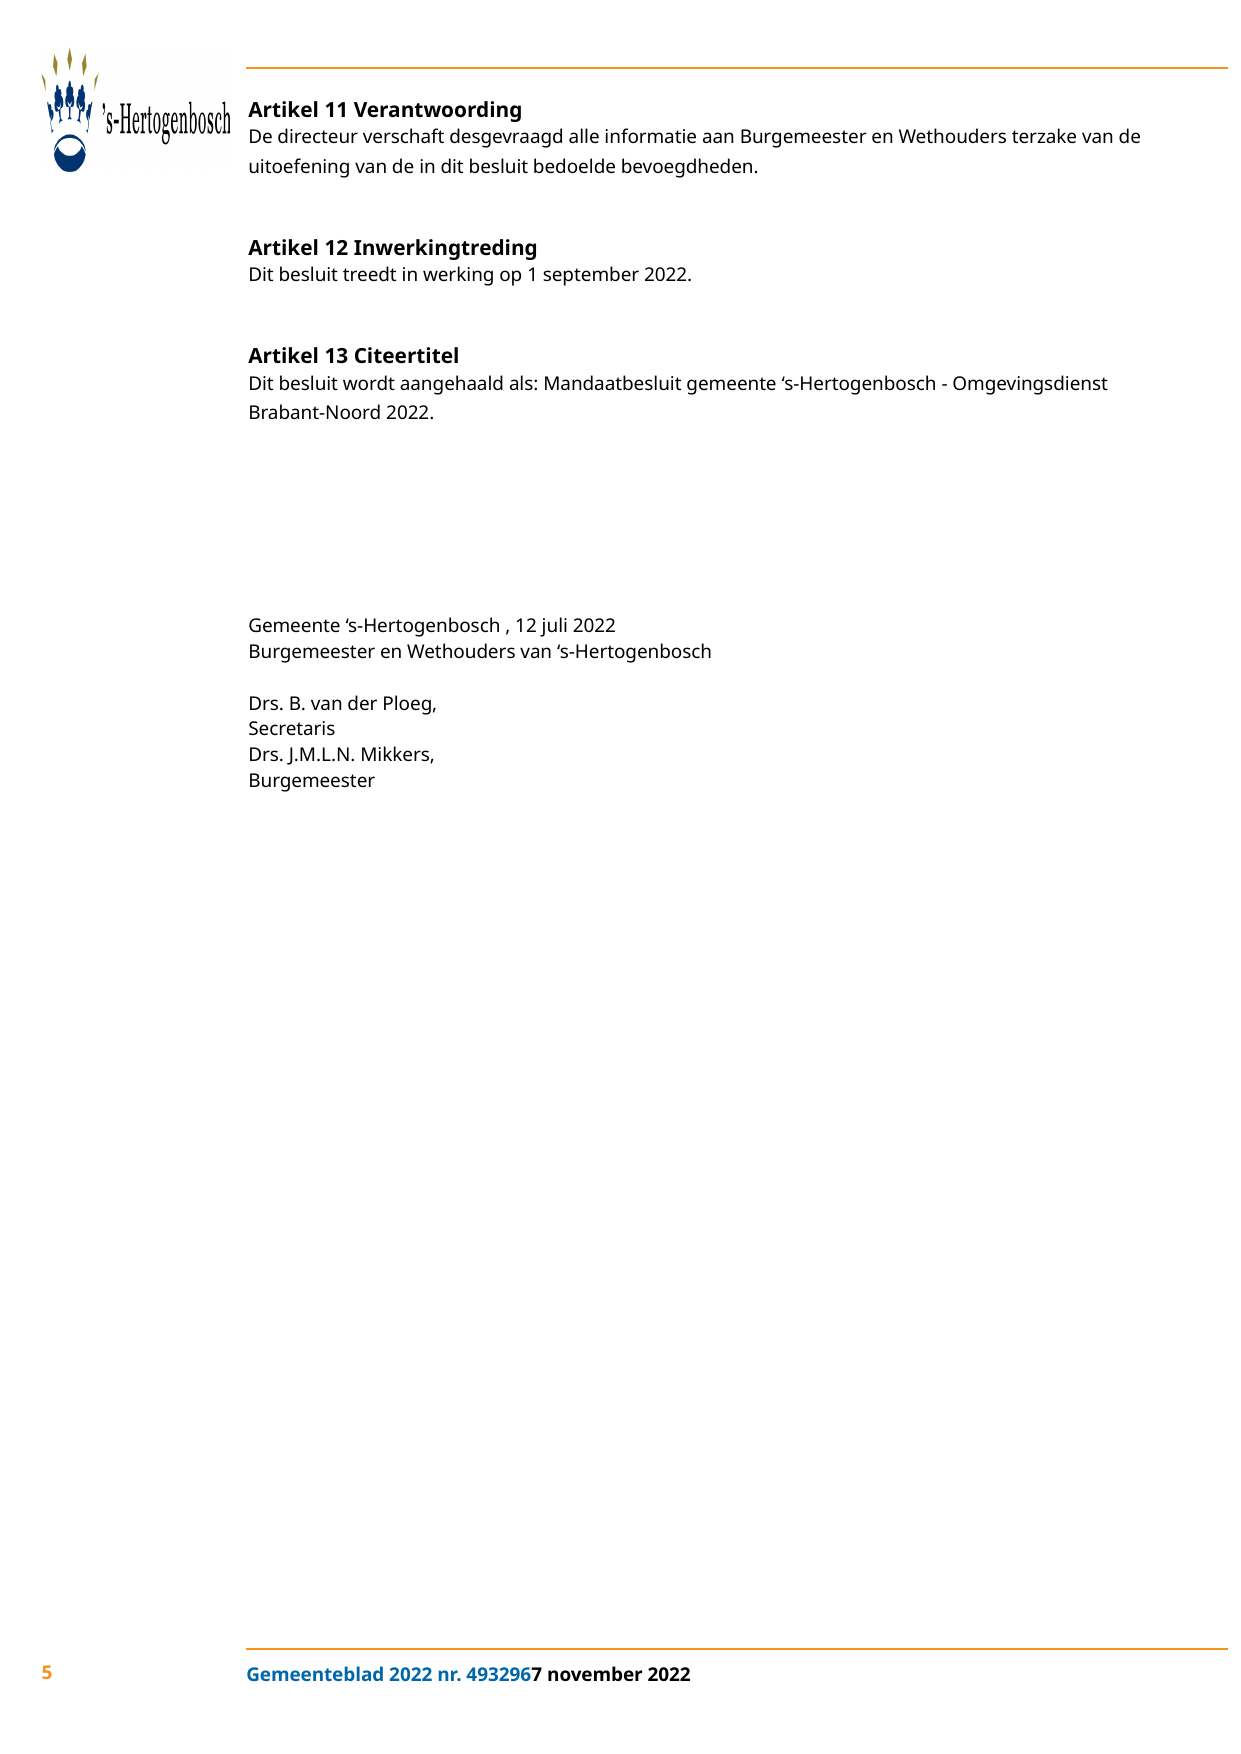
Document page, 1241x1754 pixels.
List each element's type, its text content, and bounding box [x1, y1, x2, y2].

text Dit besluit wordt aangehaald als: Mandaatbesluit gemeente ‘s-Hertogenbosch - Omgevingsdienst Brabant-Noord 2022. [248, 370, 1152, 425]
text Dit besluit treedt in werking op 1 september 2022. [248, 261, 1152, 287]
text Secretaris [248, 715, 1152, 741]
text Gemeente ‘s-Hertogenbosch , 12 juli 2022 [248, 612, 1152, 638]
text Artikel 13 Citeertitel [248, 341, 1152, 370]
picture [41, 47, 231, 172]
text Burgemeester en Wethouders van ‘s-Hertogenbosch [248, 638, 1152, 664]
text Artikel 11 Verantwoording [248, 95, 1152, 123]
text Drs. B. van der Ploeg, [248, 690, 1152, 715]
text Drs. J.M.L.N. Mikkers, [248, 741, 1152, 767]
text De directeur verschaft desgevraagd alle informatie aan Burgemeester en Wethouders terzake van de uitoefening van de in dit besluit bedoelde bevoegdheden. [248, 123, 1152, 178]
text Burgemeester [248, 767, 1152, 793]
text Artikel 12 Inwerkingtreding [248, 233, 1152, 261]
